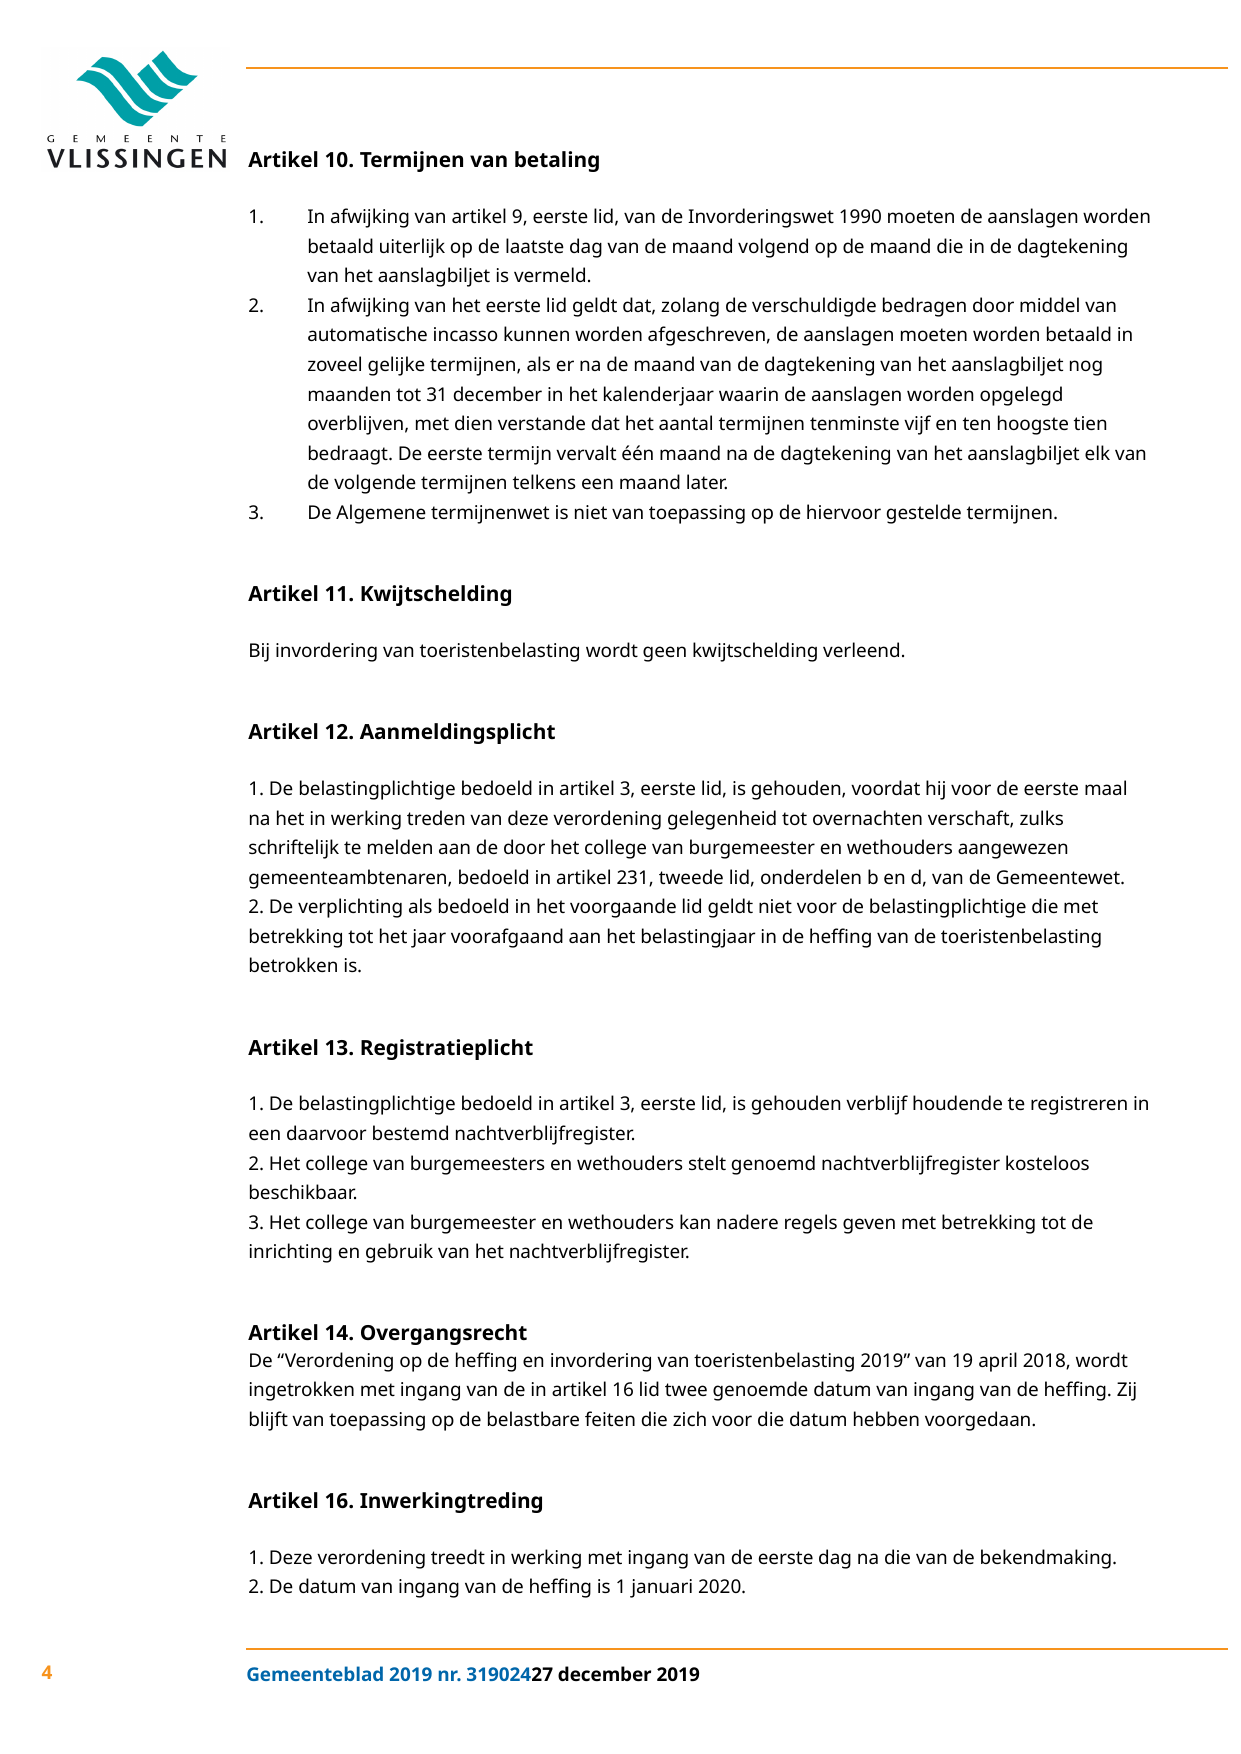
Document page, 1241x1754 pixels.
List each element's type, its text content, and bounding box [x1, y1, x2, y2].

text Artikel 13. Registratieplicht [248, 1033, 1152, 1061]
text 3. Het college van burgemeester en wethouders kan nadere regels geven met betrekking tot de inrichting en gebruik van het nachtverblijfregister. [248, 1209, 1152, 1264]
text Artikel 12. Aanmeldingsplicht [248, 717, 1152, 746]
list In afwijking van het eerste lid geldt dat, zolang de verschuldigde bedragen door middel van automatische incasso kunnen worden afgeschreven, de aanslagen moeten worden betaald in zoveel gelijke termijnen, als er na de maand van de dagtekening van het aanslagbiljet nog maanden tot 31 december in het kalenderjaar waarin de aanslagen worden opgelegd overblijven, met dien verstande dat het aantal termijnen tenminste vijf en ten hoogste tien bedraagt. De eerste termijn vervalt één maand na de dagtekening van het aanslagbiljet elk van de volgende termijnen telkens een maand later. [248, 292, 1152, 495]
text 1. Deze verordening treedt in werking met ingang van de eerste dag na die van de bekendmaking. [248, 1544, 1152, 1570]
text De “Verordening op de heffing en invordering van toeristenbelasting 2019” van 19 april 2018, wordt ingetrokken met ingang van de in artikel 16 lid twee genoemde datum van ingang van de heffing. Zij blijft van toepassing op de belastbare feiten die zich voor die datum hebben voorgedaan. [248, 1347, 1152, 1432]
text Artikel 14. Overgangsrecht [248, 1318, 1152, 1347]
text Artikel 11. Kwijtschelding [248, 579, 1152, 607]
text 2. Het college van burgemeesters en wethouders stelt genoemd nachtverblijfregister kosteloos beschikbaar. [248, 1150, 1152, 1205]
text 2. De verplichting als bedoeld in het voorgaande lid geldt niet voor de belastingplichtige die met betrekking tot het jaar voorafgaand aan het belastingjaar in de heffing van de toeristenbelasting betrokken is. [248, 893, 1152, 978]
list In afwijking van artikel 9, eerste lid, van de Invorderingswet 1990 moeten de aanslagen worden betaald uiterlijk op de laatste dag van de maand volgend op de maand die in de dagtekening van het aanslagbiljet is vermeld. [248, 203, 1152, 288]
text 1. De belastingplichtige bedoeld in artikel 3, eerste lid, is gehouden verblijf houdende te registreren in een daarvoor bestemd nachtverblijfregister. [248, 1091, 1152, 1146]
picture [41, 47, 231, 172]
text 1. De belastingplichtige bedoeld in artikel 3, eerste lid, is gehouden, voordat hij voor de eerste maal na het in werking treden van deze verordening gelegenheid tot overnachten verschaft, zulks schriftelijk te melden aan de door het college van burgemeester en wethouders aangewezen gemeenteambtenaren, bedoeld in artikel 231, tweede lid, onderdelen b en d, van de Gemeentewet. [248, 775, 1152, 889]
text 2. De datum van ingang van de heffing is 1 januari 2020. [248, 1574, 1152, 1599]
text Artikel 10. Termijnen van betaling [248, 145, 1152, 174]
text Artikel 16. Inwerkingtreding [248, 1486, 1152, 1514]
text Bij invordering van toeristenbelasting wordt geen kwijtschelding verleend. [248, 637, 1152, 663]
list De Algemene termijnenwet is niet van toepassing op de hiervoor gestelde termijnen. [248, 499, 1152, 525]
